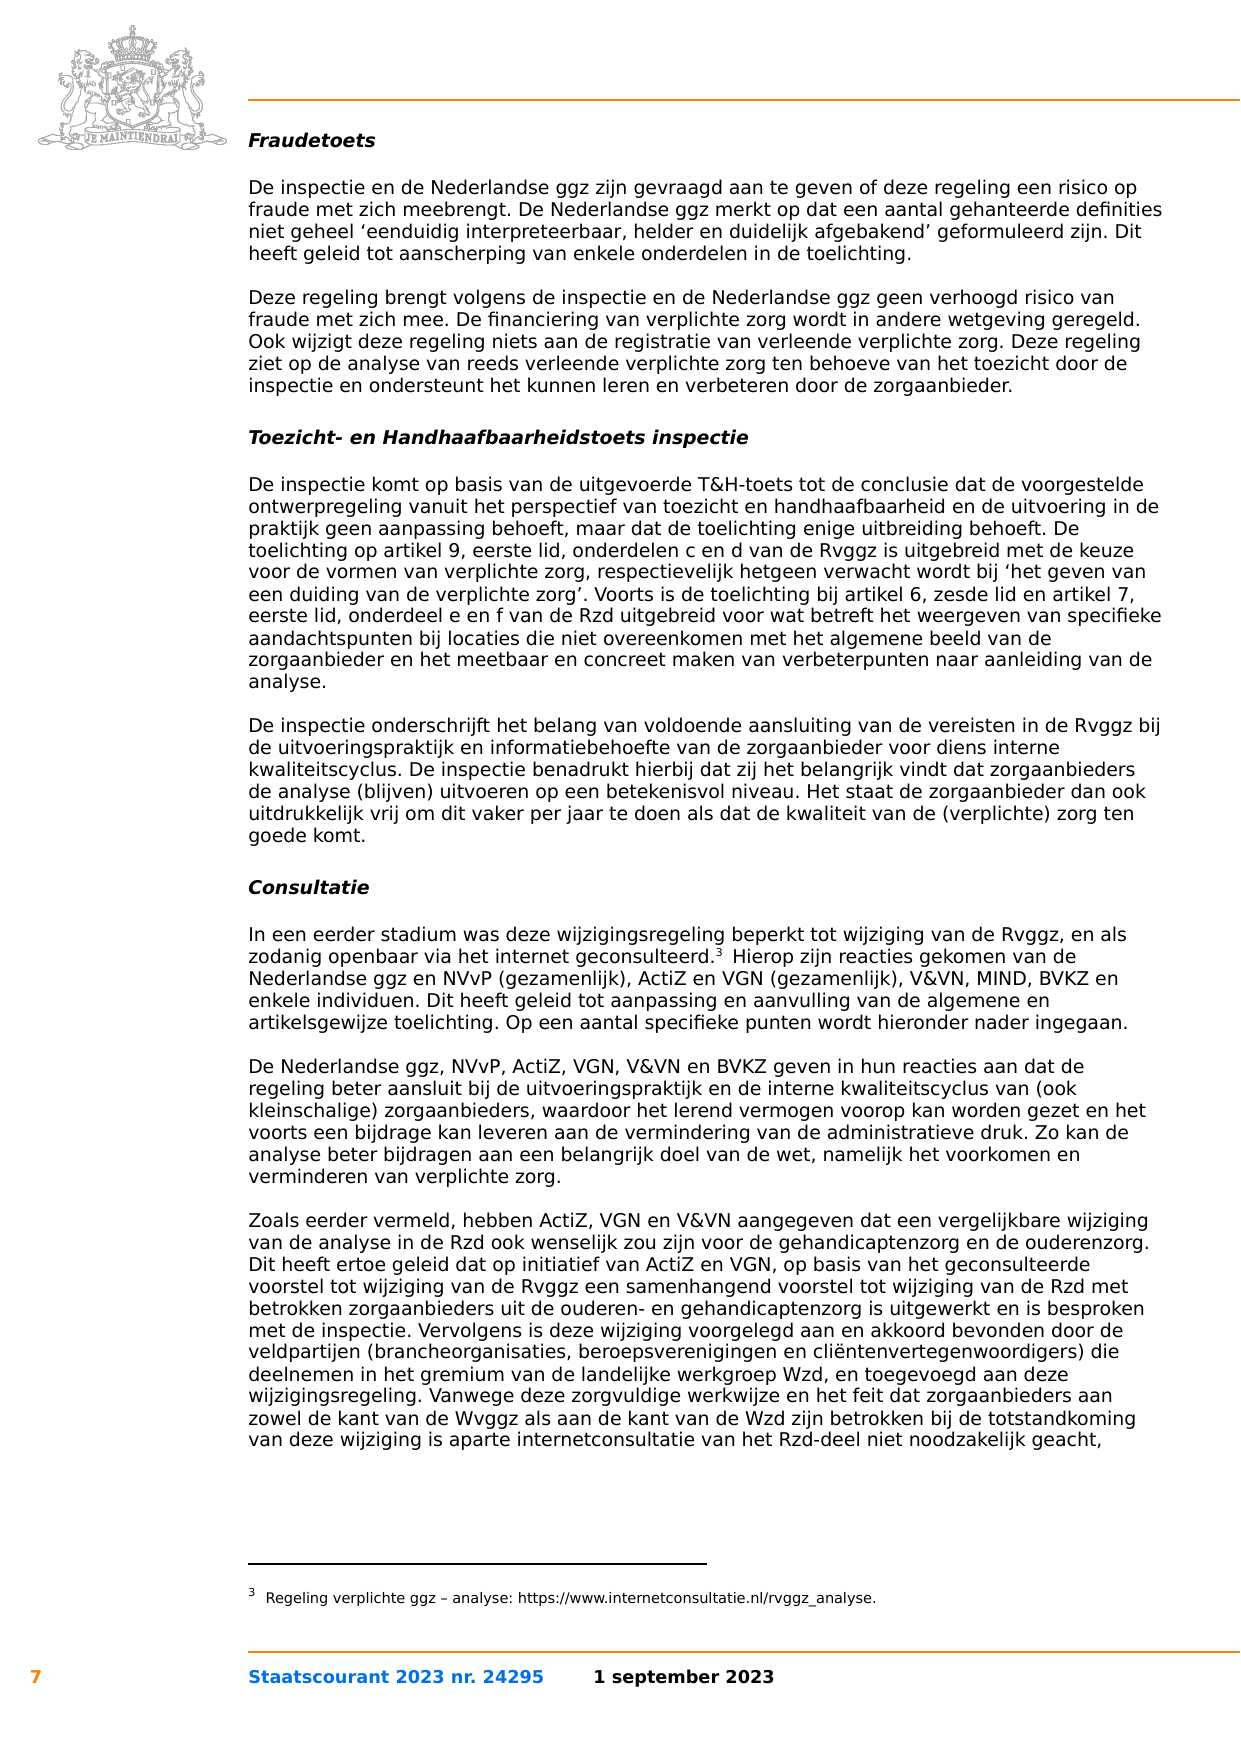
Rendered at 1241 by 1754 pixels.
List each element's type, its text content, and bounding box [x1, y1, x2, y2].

text De inspectie en de Nederlandse ggz zijn gevraagd aan te geven of deze regeling een risico op fraude met zich meebrengt. De Nederlandse ggz merkt op dat een aantal gehanteerde definities niet geheel ‘eenduidig interpreteerbaar, helder en duidelijk afgebakend’ geformuleerd zijn. Dit heeft geleid tot aanscherping van enkele onderdelen in de toelichting. [248, 177, 1163, 265]
text De Nederlandse ggz, NVvP, ActiZ, VGN, V&VN en BVKZ geven in hun reacties aan dat de regeling beter aansluit bij de uitvoeringspraktijk en de interne kwaliteitscyclus van (ook kleinschalige) zorgaanbieders, waardoor het lerend vermogen voorop kan worden gezet en het voorts een bijdrage kan leveren aan de vermindering van de administratieve druk. Zo kan de analyse beter bijdragen aan een belangrijk doel van de wet, namelijk het voorkomen en verminderen van verplichte zorg. [248, 1056, 1163, 1188]
text In een eerder stadium was deze wijzigingsregeling beperkt tot wijziging van de Rvggz, en als zodanig openbaar via het internet geconsulteerd. Hierop zijn reacties gekomen van de Nederlandse ggz en NVvP (gezamenlijk), ActiZ en VGN (gezamenlijk), V&VN, MIND, BVKZ en enkele individuen. Dit heeft geleid tot aanpassing en aanvulling van de algemene en artikelsgewijze toelichting. Op een aantal specifieke punten wordt hieronder nader ingegaan. [248, 924, 1163, 1034]
text Zoals eerder vermeld, hebben ActiZ, VGN en V&VN aangegeven dat een vergelijkbare wijziging van de analyse in de Rzd ook wenselijk zou zijn voor de gehandicaptenzorg en de ouderenzorg. Dit heeft ertoe geleid dat op initiatief van ActiZ en VGN, op basis van het geconsulteerde voorstel tot wijziging van de Rvggz een samenhangend voorstel tot wijziging van de Rzd met betrokken zorgaanbieders uit de ouderen- en gehandicaptenzorg is uitgewerkt en is besproken met de inspectie. Vervolgens is deze wijziging voorgelegd aan en akkoord bevonden door de veldpartijen (brancheorganisaties, beroepsverenigingen en cliëntenvertegenwoordigers) die deelnemen in het gremium van de landelijke werkgroep Wzd, en toegevoegd aan deze wijzigingsregeling. Vanwege deze zorgvuldige werkwijze en het feit dat zorgaanbieders aan zowel de kant van de Wvggz als aan de kant van de Wzd zijn betrokken bij de totstandkoming van deze wijziging is aparte internetconsultatie van het Rzd-deel niet noodzakelijk geacht, [248, 1209, 1163, 1451]
picture [38, 25, 227, 150]
text De inspectie komt op basis van de uitgevoerde T&H-toets tot de conclusie dat de voorgestelde ontwerpregeling vanuit het perspectief van toezicht en handhaafbaarheid en de uitvoering in de praktijk geen aanpassing behoeft, maar dat de toelichting enige uitbreiding behoeft. De toelichting op artikel 9, eerste lid, onderdelen c en d van de Rvggz is uitgebreid met de keuze voor de vormen van verplichte zorg, respectievelijk hetgeen verwacht wordt bij ‘het geven van een duiding van de verplichte zorg’. Voorts is de toelichting bij artikel 6, zesde lid en artikel 7, eerste lid, onderdeel e en f van de Rzd uitgebreid voor wat betreft het weergeven van specifieke aandachtspunten bij locaties die niet overeenkomen met het algemene beeld van de zorgaanbieder en het meetbaar en concreet maken van verbeterpunten naar aanleiding van de analyse. [248, 473, 1163, 693]
text De inspectie onderschrijft het belang van voldoende aansluiting van de vereisten in de Rvggz bij de uitvoeringspraktijk en informatiebehoefte van de zorgaanbieder voor diens interne kwaliteitscyclus. De inspectie benadrukt hierbij dat zij het belangrijk vindt dat zorgaanbieders de analyse (blijven) uitvoeren op een betekenisvol niveau. Het staat de zorgaanbieder dan ook uitdrukkelijk vrij om dit vaker per jaar te doen als dat de kwaliteit van de (verplichte) zorg ten goede komt. [248, 715, 1163, 847]
subtitle Toezicht- en Handhaafbaarheidstoets inspectie [248, 427, 1163, 448]
text Deze regeling brengt volgens de inspectie en de Nederlandse ggz geen verhoogd risico van fraude met zich mee. De financiering van verplichte zorg wordt in andere wetgeving geregeld. Ook wijzigt deze regeling niets aan de registratie van verleende verplichte zorg. Deze regeling ziet op de analyse van reeds verleende verplichte zorg ten behoeve van het toezicht door de inspectie en ondersteunt het kunnen leren en verbeteren door de zorgaanbieder. [248, 287, 1163, 397]
subtitle Consultatie [248, 877, 1163, 899]
subtitle Fraudetoets [248, 130, 1163, 152]
text Regeling verplichte ggz – analyse: https://www.internetconsultatie.nl/rvggz_analyse. [248, 1586, 1163, 1608]
